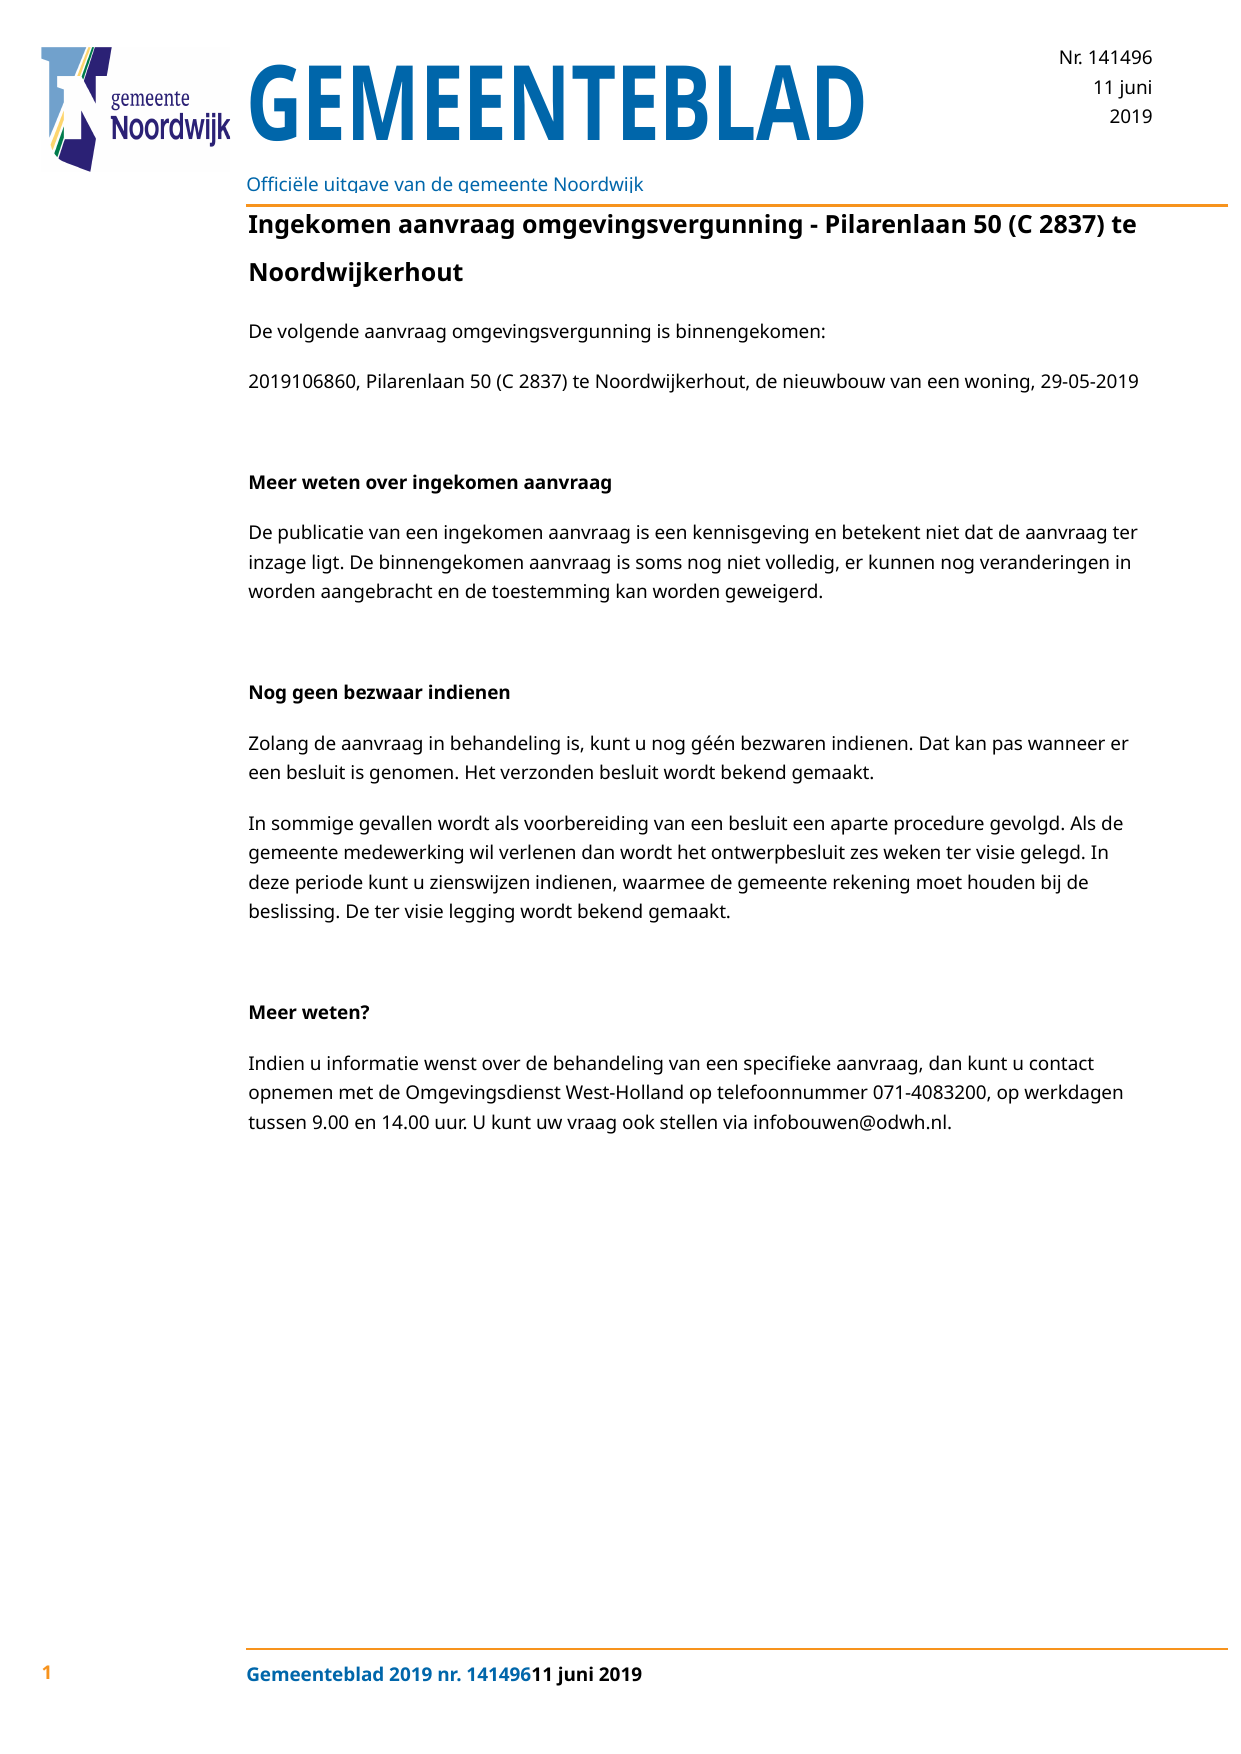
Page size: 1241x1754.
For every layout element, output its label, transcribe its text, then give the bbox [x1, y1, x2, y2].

picture [41, 47, 231, 172]
text Zolang de aanvraag in behandeling is, kunt u nog géén bezwaren indienen. Dat kan pas wanneer er een besluit is genomen. Het verzonden besluit wordt bekend gemaakt. [248, 730, 1152, 785]
text 2019106860, Pilarenlaan 50 (C 2837) te Noordwijkerhout, de nieuwbouw van een woning, 29-05-2019 [248, 368, 1152, 394]
text In sommige gevallen wordt als voorbereiding van een besluit een aparte procedure gevolgd. Als de gemeente medewerking wil verlenen dan wordt het ontwerpbesluit zes weken ter visie gelegd. In deze periode kunt u zienswijzen indienen, waarmee de gemeente rekening moet houden bij de beslissing. De ter visie legging wordt bekend gemaakt. [248, 810, 1152, 924]
text Ingekomen aanvraag omgevingsvergunning - Pilarenlaan 50 (C 2837) te Noordwijkerhout [248, 207, 1152, 288]
text De volgende aanvraag omgevingsvergunning is binnengekomen: [248, 318, 1152, 344]
text Indien u informatie wenst over de behandeling van een specifieke aanvraag, dan kunt u contact opnemen met de Omgevingsdienst West-Holland op telefoonnummer 071-4083200, op werkdagen tussen 9.00 en 14.00 uur. U kunt uw vraag ook stellen via infobouwen@odwh.nl. [248, 1050, 1152, 1135]
text Meer weten? [248, 999, 1152, 1025]
text Nog geen bezwaar indienen [248, 679, 1152, 705]
text De publicatie van een ingekomen aanvraag is een kennisgeving en betekent niet dat de aanvraag ter inzage ligt. De binnengekomen aanvraag is soms nog niet volledig, er kunnen nog veranderingen in worden aangebracht en de toestemming kan worden geweigerd. [248, 519, 1152, 604]
text Meer weten over ingekomen aanvraag [248, 469, 1152, 495]
